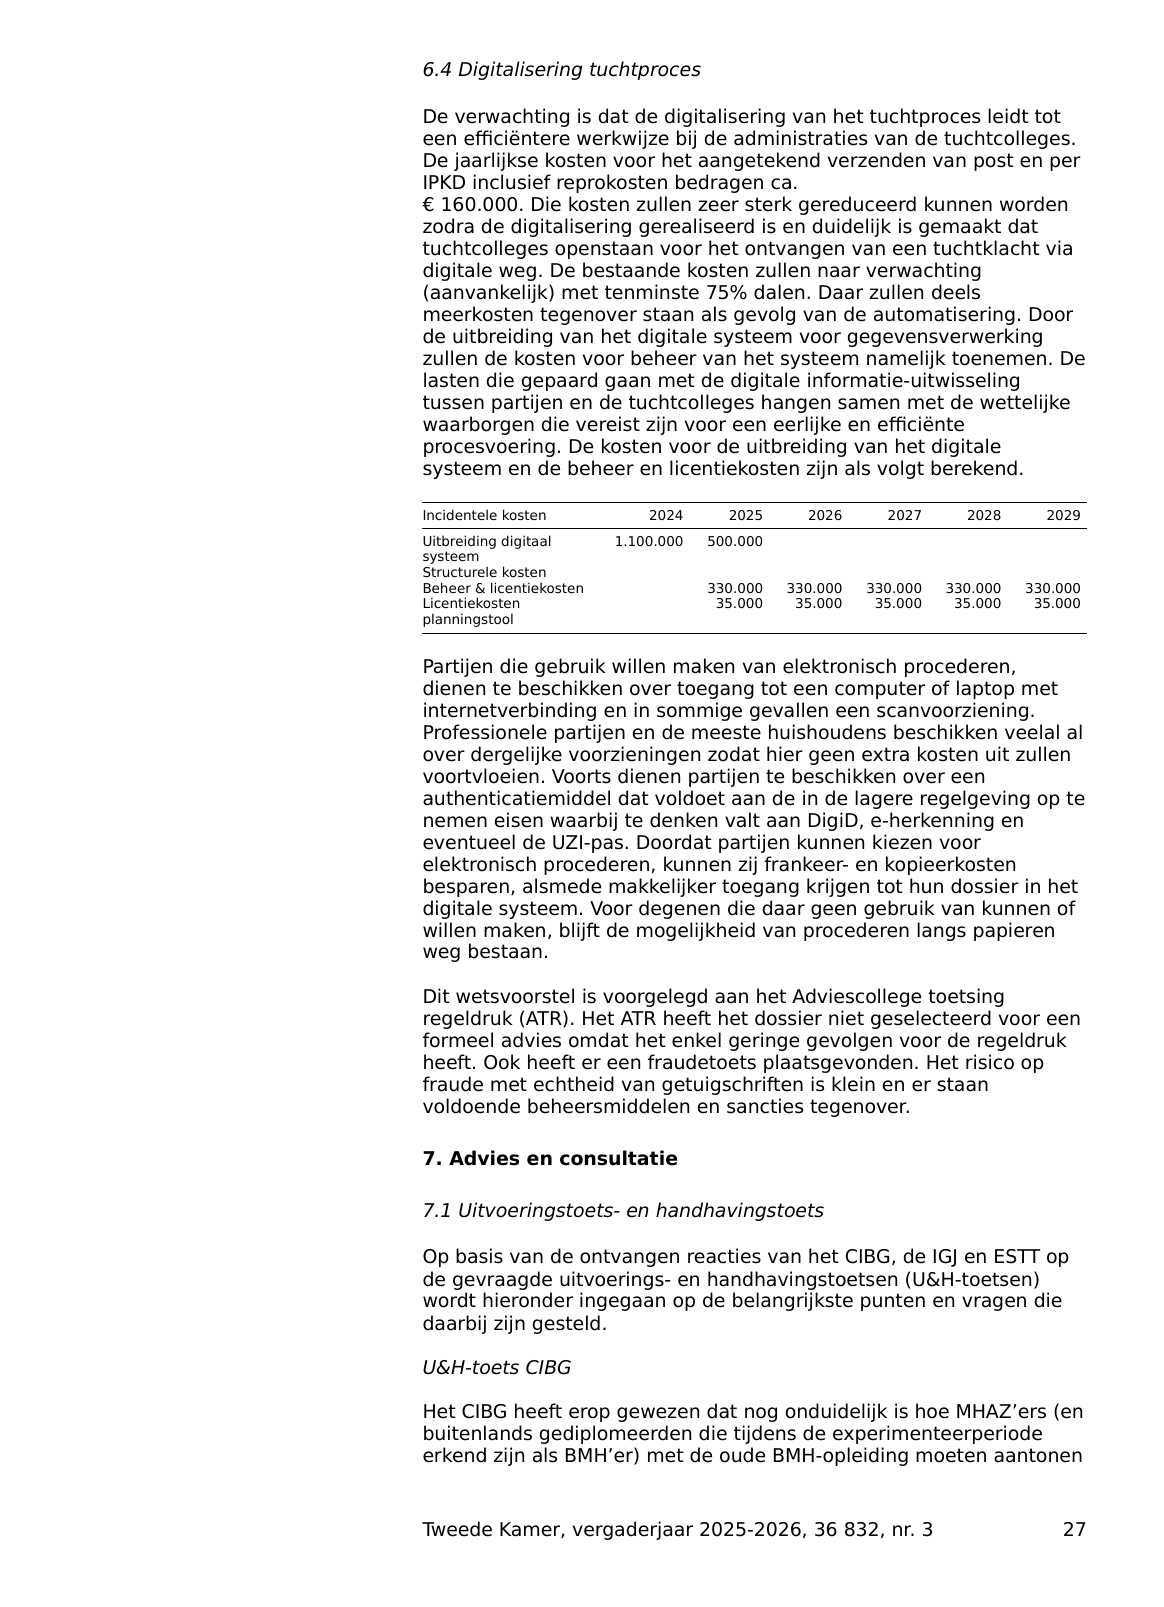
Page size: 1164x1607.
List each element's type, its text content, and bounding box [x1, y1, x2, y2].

table_cell [848, 529, 928, 565]
table_header 2029 [1007, 503, 1087, 528]
table_cell [1007, 529, 1087, 565]
subtitle 7. Advies en consultatie [422, 1147, 1087, 1169]
text Dit wetsvoorstel is voorgelegd aan het Adviescollege toetsing regeldruk (ATR). Het ATR heeft het dossier niet geselecteerd voor een formeel advies omdat het enkel geringe gevolgen voor de regeldruk heeft. Ook heeft er een fraudetoets plaatsgevonden. Het risico op fraude met echtheid van getuigschriften is klein en er staan voldoende beheersmiddelen en sancties tegenover. [422, 986, 1087, 1117]
table_cell [596, 565, 689, 581]
table_cell [928, 529, 1007, 565]
table_cell [1007, 565, 1087, 581]
subtitle 7.1 Uitvoeringstoets- en handhavingstoets [422, 1199, 1087, 1221]
table_cell [769, 529, 848, 565]
text € 160.000. Die kosten zullen zeer sterk gereduceerd kunnen worden zodra de digitalisering gerealiseerd is en duidelijk is gemaakt dat tuchtcolleges openstaan voor het ontvangen van een tuchtklacht via digitale weg. De bestaande kosten zullen naar verwachting (aanvankelijk) met tenminste 75% dalen. Daar zullen deels meerkosten tegenover staan als gevolg van de automatisering. Door de uitbreiding van het digitale systeem voor gegevensverwerking zullen de kosten voor beheer van het systeem namelijk toenemen. De lasten die gepaard gaan met de digitale informatie-uitwisseling tussen partijen en de tuchtcolleges hangen samen met de wettelijke waarborgen die vereist zijn voor een eerlijke en efficiënte procesvoering. De kosten voor de uitbreiding van het digitale systeem en de beheer en licentiekosten zijn als volgt berekend. [422, 194, 1087, 480]
table_cell 1.100.000 [596, 529, 689, 565]
table_cell [848, 565, 928, 581]
table_header 2026 [769, 503, 848, 528]
table_header Incidentele kosten [422, 503, 596, 528]
table_header 2025 [689, 503, 769, 528]
table_cell Uitbreiding digitaal systeem [422, 529, 596, 565]
table_cell 35.000 [769, 596, 848, 632]
table_cell 35.000 [1007, 596, 1087, 632]
subtitle 6.4 Digitalisering tuchtproces [422, 59, 1087, 81]
table_cell 330.000 [769, 581, 848, 596]
table_cell [928, 565, 1007, 581]
table_cell [596, 596, 689, 632]
table_header 2024 [596, 503, 689, 528]
text De verwachting is dat de digitalisering van het tuchtproces leidt tot een efficiëntere werkwijze bij de administraties van de tuchtcolleges. De jaarlijkse kosten voor het aangetekend verzenden van post en per IPKD inclusief reprokosten bedragen ca. [422, 106, 1087, 194]
text Partijen die gebruik willen maken van elektronisch procederen, dienen te beschikken over toegang tot een computer of laptop met internetverbinding en in sommige gevallen een scanvoorziening. Professionele partijen en de meeste huishoudens beschikken veelal al over dergelijke voorzieningen zodat hier geen extra kosten uit zullen voortvloeien. Voorts dienen partijen te beschikken over een authenticatiemiddel dat voldoet aan de in de lagere regelgeving op te nemen eisen waarbij te denken valt aan DigiD, e-herkenning en eventueel de UZI-pas. Doordat partijen kunnen kiezen voor elektronisch procederen, kunnen zij frankeer- en kopieerkosten besparen, alsmede makkelijker toegang krijgen tot hun dossier in het digitale systeem. Voor degenen die daar geen gebruik van kunnen of willen maken, blijft de mogelijkheid van procederen langs papieren weg bestaan. [422, 656, 1087, 963]
table_cell [689, 565, 769, 581]
table_cell 35.000 [689, 596, 769, 632]
text Op basis van de ontvangen reacties van het CIBG, de IGJ en ESTT op de gevraagde uitvoerings- en handhavingstoetsen (U&H-toetsen) wordt hieronder ingegaan op de belangrijkste punten en vragen die daarbij zijn gesteld. [422, 1246, 1087, 1334]
table_cell 35.000 [928, 596, 1007, 632]
table_cell 330.000 [928, 581, 1007, 596]
table_cell 500.000 [689, 529, 769, 565]
table_cell [596, 581, 689, 596]
table_header 2028 [928, 503, 1007, 528]
table_cell Licentiekosten planningstool [422, 596, 596, 632]
subtitle U&H-toets CIBG [422, 1357, 1087, 1378]
table_cell 330.000 [1007, 581, 1087, 596]
table_cell Beheer & licentiekosten [422, 581, 596, 596]
table_cell 330.000 [848, 581, 928, 596]
table_header 2027 [848, 503, 928, 528]
text Het CIBG heeft erop gewezen dat nog onduidelijk is hoe MHAZ’ers (en buitenlands gediplomeerden die tijdens de experimenteerperiode erkend zijn als BMH’er) met de oude BMH-opleiding moeten aantonen [422, 1401, 1087, 1467]
table_cell Structurele kosten [422, 565, 596, 581]
table_cell [769, 565, 848, 581]
table_cell 330.000 [689, 581, 769, 596]
table_cell 35.000 [848, 596, 928, 632]
